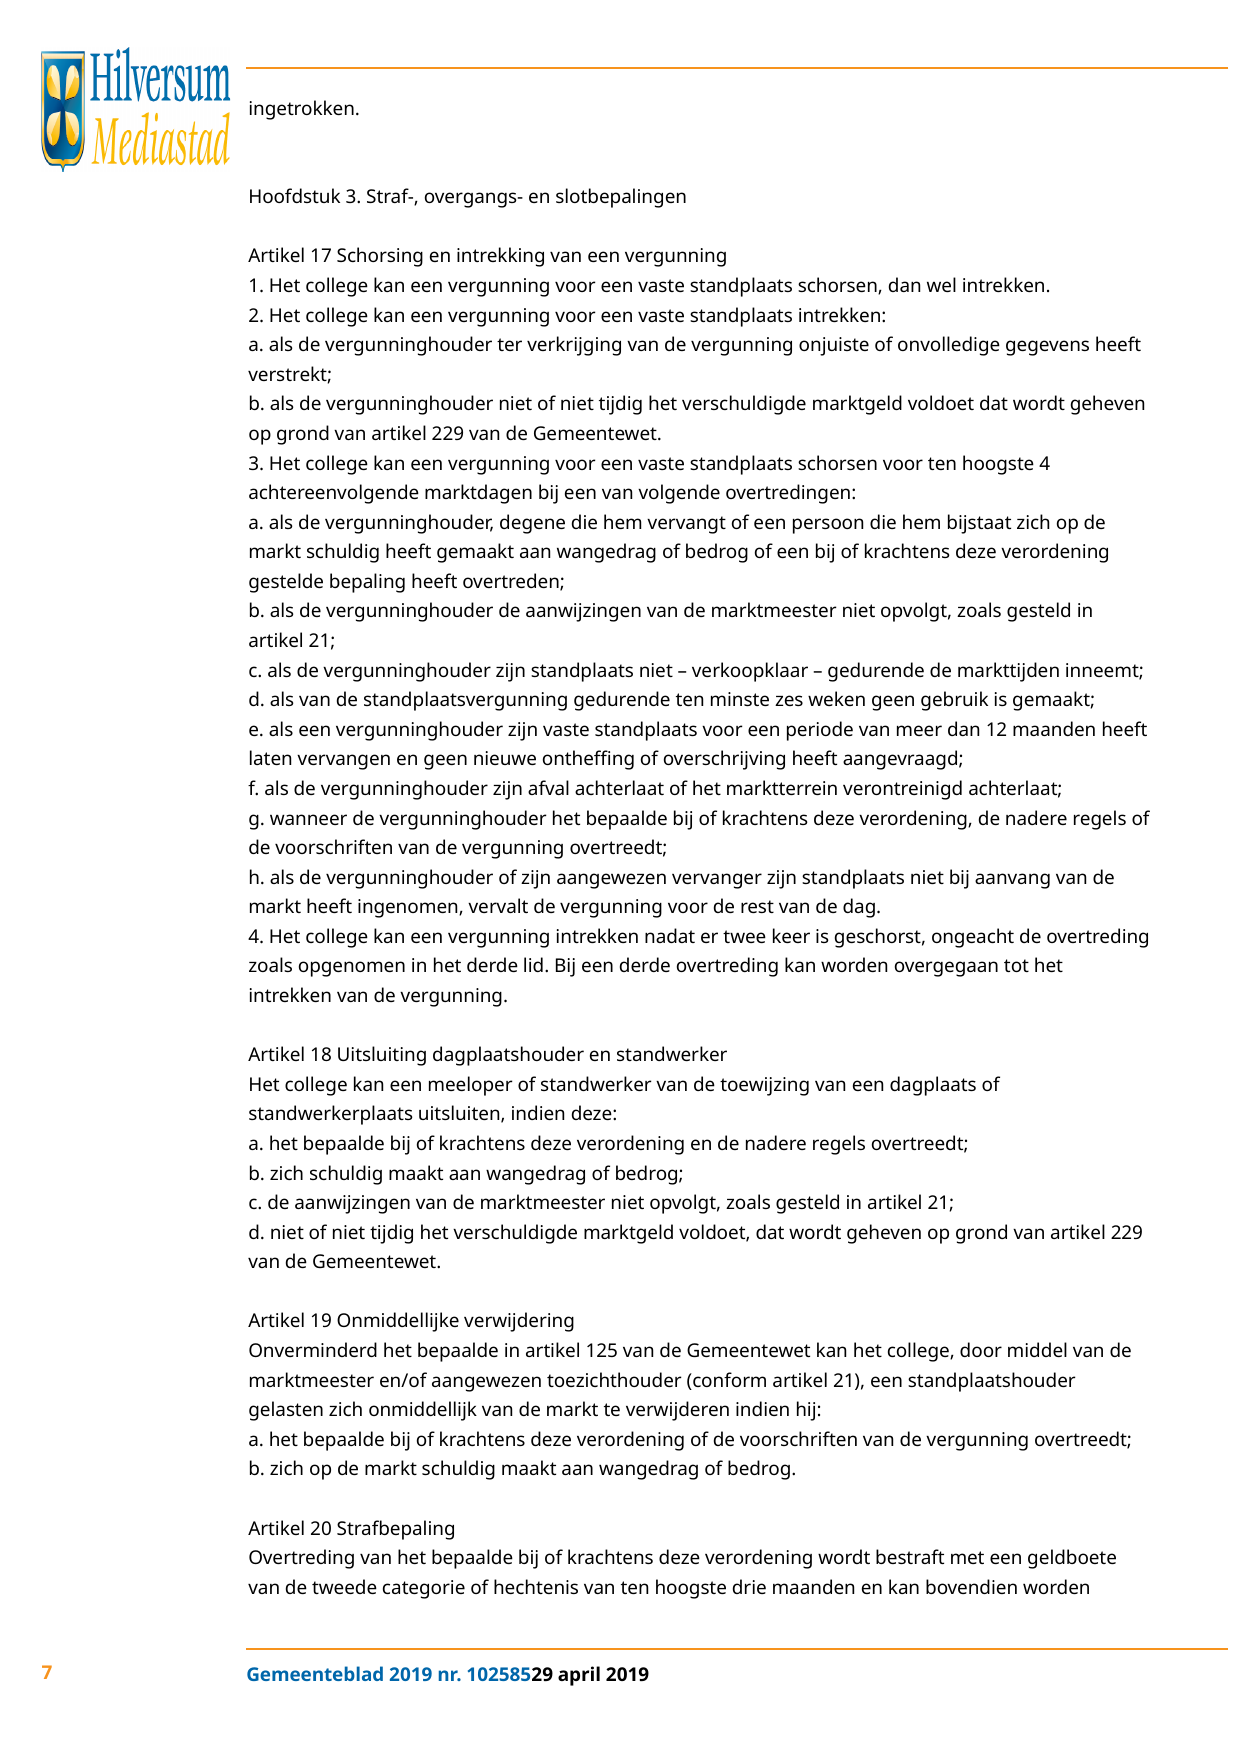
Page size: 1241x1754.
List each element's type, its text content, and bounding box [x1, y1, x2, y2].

picture [41, 47, 231, 172]
text ingetrokken. [248, 95, 1152, 121]
text c. als de vergunninghouder zijn standplaats niet – verkoopklaar – gedurende de markttijden inneemt; [248, 657, 1152, 683]
text a. het bepaalde bij of krachtens deze verordening en de nadere regels overtreedt; [248, 1130, 1152, 1156]
text f. als de vergunninghouder zijn afval achterlaat of het marktterrein verontreinigd achterlaat; [248, 775, 1152, 801]
text b. als de vergunninghouder de aanwijzingen van de marktmeester niet opvolgt, zoals gesteld in artikel 21; [248, 598, 1152, 653]
text Artikel 20 Strafbepaling [248, 1515, 1152, 1541]
text Onverminderd het bepaalde in artikel 125 van de Gemeentewet kan het college, door middel van de marktmeester en/of aangewezen toezichthouder (conform artikel 21), een standplaatshouder gelasten zich onmiddellijk van de markt te verwijderen indien hij: [248, 1337, 1152, 1422]
text b. zich schuldig maakt aan wangedrag of bedrog; [248, 1160, 1152, 1186]
text d. niet of niet tijdig het verschuldigde marktgeld voldoet, dat wordt geheven op grond van artikel 229 van de Gemeentewet. [248, 1219, 1152, 1274]
text a. het bepaalde bij of krachtens deze verordening of de voorschriften van de vergunning overtreedt; [248, 1426, 1152, 1452]
text Het college kan een meeloper of standwerker van de toewijzing van een dagplaats of standwerkerplaats uitsluiten, indien deze: [248, 1071, 1152, 1126]
text Artikel 18 Uitsluiting dagplaatshouder en standwerker [248, 1041, 1152, 1067]
text c. de aanwijzingen van de marktmeester niet opvolgt, zoals gesteld in artikel 21; [248, 1189, 1152, 1215]
text Artikel 17 Schorsing en intrekking van een vergunning [248, 243, 1152, 268]
text Hoofdstuk 3. Straf-, overgangs- en slotbepalingen [248, 183, 1152, 209]
text b. als de vergunninghouder niet of niet tijdig het verschuldigde marktgeld voldoet dat wordt geheven op grond van artikel 229 van de Gemeentewet. [248, 391, 1152, 446]
text g. wanneer de vergunninghouder het bepaalde bij of krachtens deze verordening, de nadere regels of de voorschriften van de vergunning overtreedt; [248, 805, 1152, 860]
text a. als de vergunninghouder ter verkrijging van de vergunning onjuiste of onvolledige gegevens heeft verstrekt; [248, 331, 1152, 387]
text a. als de vergunninghouder, degene die hem vervangt of een persoon die hem bijstaat zich op de markt schuldig heeft gemaakt aan wangedrag of bedrog of een bij of krachtens deze verordening gestelde bepaling heeft overtreden; [248, 509, 1152, 594]
text 2. Het college kan een vergunning voor een vaste standplaats intrekken: [248, 302, 1152, 328]
text h. als de vergunninghouder of zijn aangewezen vervanger zijn standplaats niet bij aanvang van de markt heeft ingenomen, vervalt de vergunning voor de rest van de dag. [248, 864, 1152, 919]
text b. zich op de markt schuldig maakt aan wangedrag of bedrog. [248, 1456, 1152, 1481]
text 3. Het college kan een vergunning voor een vaste standplaats schorsen voor ten hoogste 4 achtereenvolgende marktdagen bij een van volgende overtredingen: [248, 450, 1152, 505]
text d. als van de standplaatsvergunning gedurende ten minste zes weken geen gebruik is gemaakt; [248, 686, 1152, 712]
text Artikel 19 Onmiddellijke verwijdering [248, 1308, 1152, 1333]
text 4. Het college kan een vergunning intrekken nadat er twee keer is geschorst, ongeacht de overtreding zoals opgenomen in het derde lid. Bij een derde overtreding kan worden overgegaan tot het intrekken van de vergunning. [248, 923, 1152, 1008]
text Overtreding van het bepaalde bij of krachtens deze verordening wordt bestraft met een geldboete van de tweede categorie of hechtenis van ten hoogste drie maanden en kan bovendien worden [248, 1544, 1152, 1600]
text 1. Het college kan een vergunning voor een vaste standplaats schorsen, dan wel intrekken. [248, 272, 1152, 298]
text e. als een vergunninghouder zijn vaste standplaats voor een periode van meer dan 12 maanden heeft laten vervangen en geen nieuwe ontheffing of overschrijving heeft aangevraagd; [248, 716, 1152, 771]
